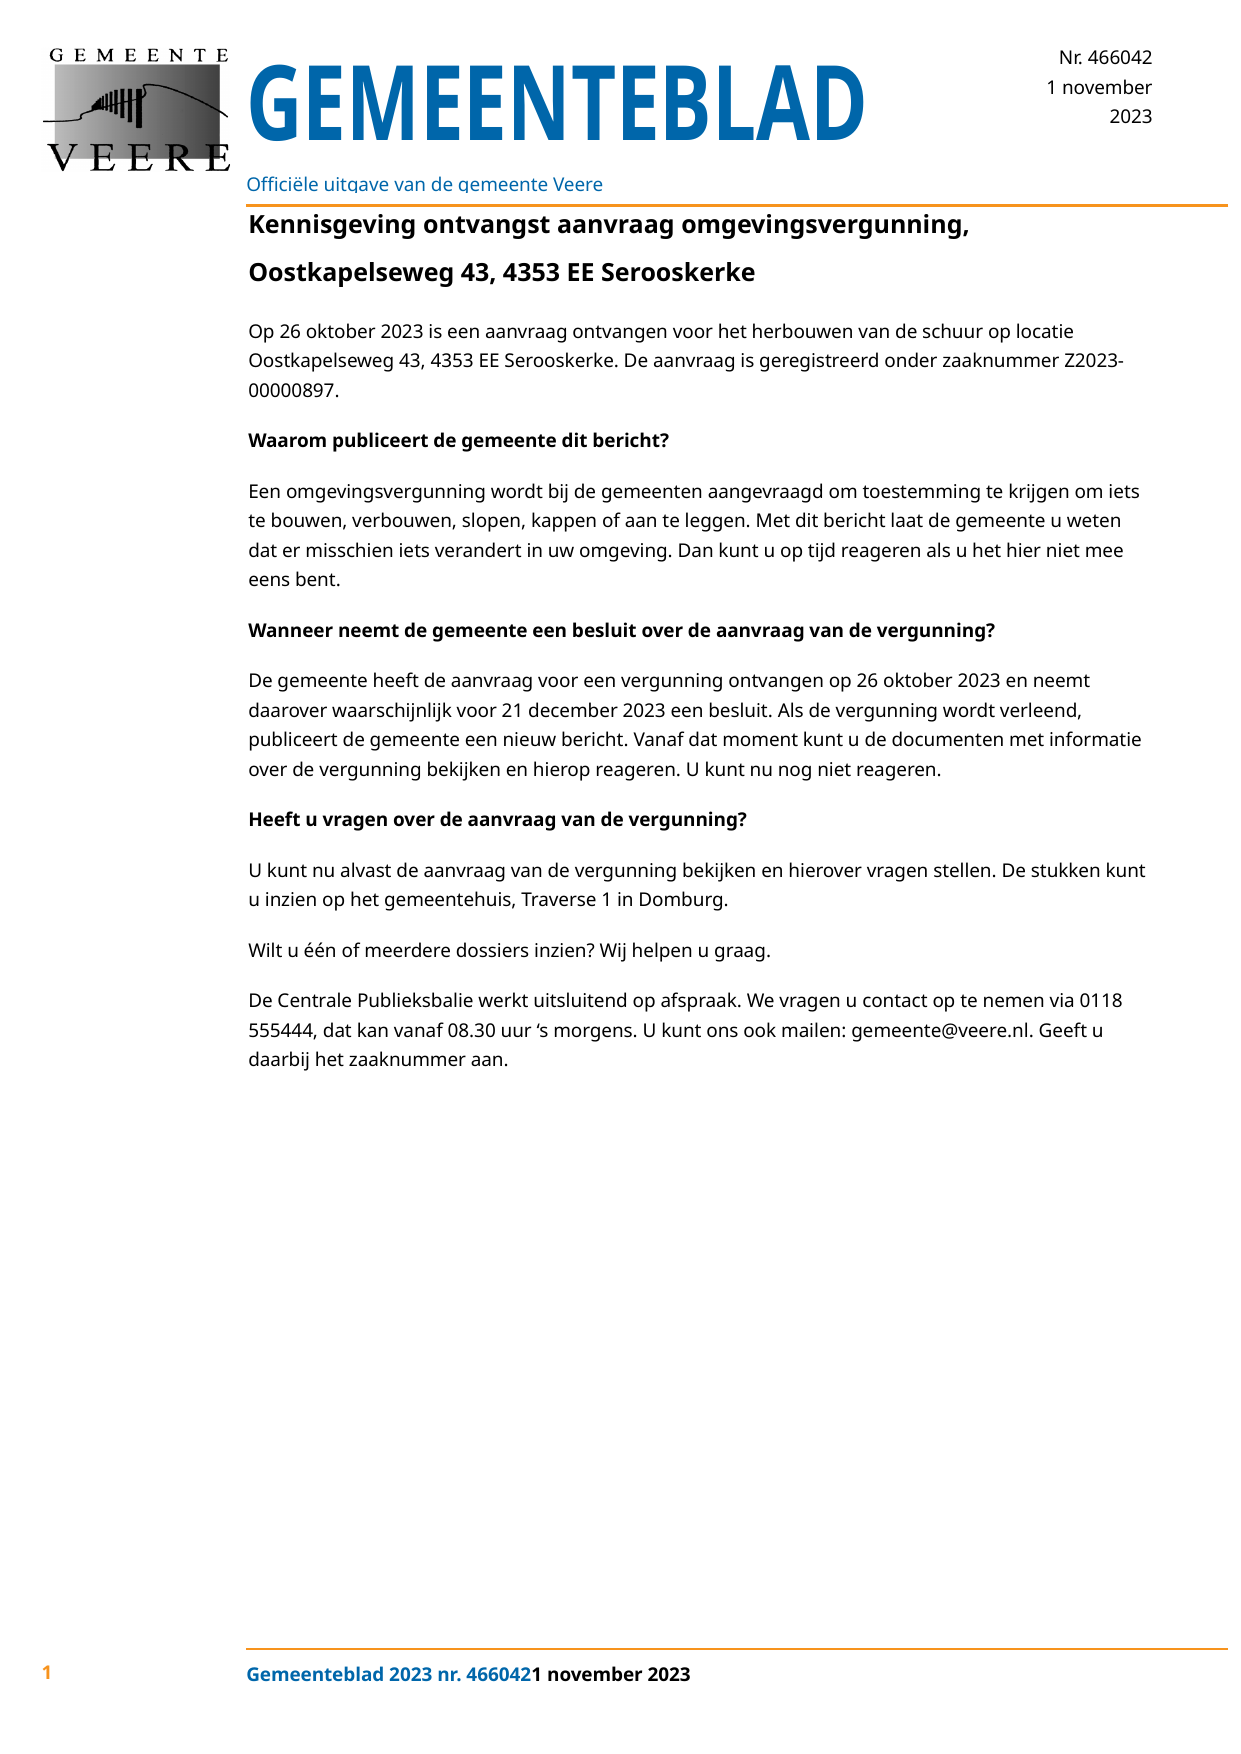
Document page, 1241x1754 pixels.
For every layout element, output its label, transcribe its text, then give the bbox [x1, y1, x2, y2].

text U kunt nu alvast de aanvraag van de vergunning bekijken en hierover vragen stellen. De stukken kunt u inzien op het gemeentehuis, Traverse 1 in Domburg. [248, 857, 1152, 912]
text Op 26 oktober 2023 is een aanvraag ontvangen voor het herbouwen van de schuur op locatie Oostkapelseweg 43, 4353 EE Serooskerke. De aanvraag is geregistreerd onder zaaknummer Z2023-00000897. [248, 318, 1152, 403]
text De gemeente heeft de aanvraag voor een vergunning ontvangen op 26 oktober 2023 en neemt daarover waarschijnlijk voor 21 december 2023 een besluit. Als de vergunning wordt verleend, publiceert de gemeente een nieuw bericht. Vanaf dat moment kunt u de documenten met informatie over de vergunning bekijken en hierop reageren. U kunt nu nog niet reageren. [248, 667, 1152, 782]
picture [41, 47, 231, 172]
text Wanneer neemt de gemeente een besluit over de aanvraag van de vergunning? [248, 617, 1152, 643]
text Heeft u vragen over de aanvraag van de vergunning? [248, 807, 1152, 832]
text Een omgevingsvergunning wordt bij de gemeenten aangevraagd om toestemming te krijgen om iets te bouwen, verbouwen, slopen, kappen of aan te leggen. Met dit bericht laat de gemeente u weten dat er misschien iets verandert in uw omgeving. Dan kunt u op tijd reageren als u het hier niet mee eens bent. [248, 478, 1152, 592]
text Waarom publiceert de gemeente dit bericht? [248, 427, 1152, 453]
text De Centrale Publieksbalie werkt uitsluitend op afspraak. We vragen u contact op te nemen via 0118 555444, dat kan vanaf 08.30 uur ‘s morgens. U kunt ons ook mailen: gemeente@veere.nl. Geeft u daarbij het zaaknummer aan. [248, 987, 1152, 1072]
text Wilt u één of meerdere dossiers inzien? Wij helpen u graag. [248, 937, 1152, 963]
text Kennisgeving ontvangst aanvraag omgevingsvergunning, Oostkapelseweg 43, 4353 EE Serooskerke [248, 207, 1152, 288]
